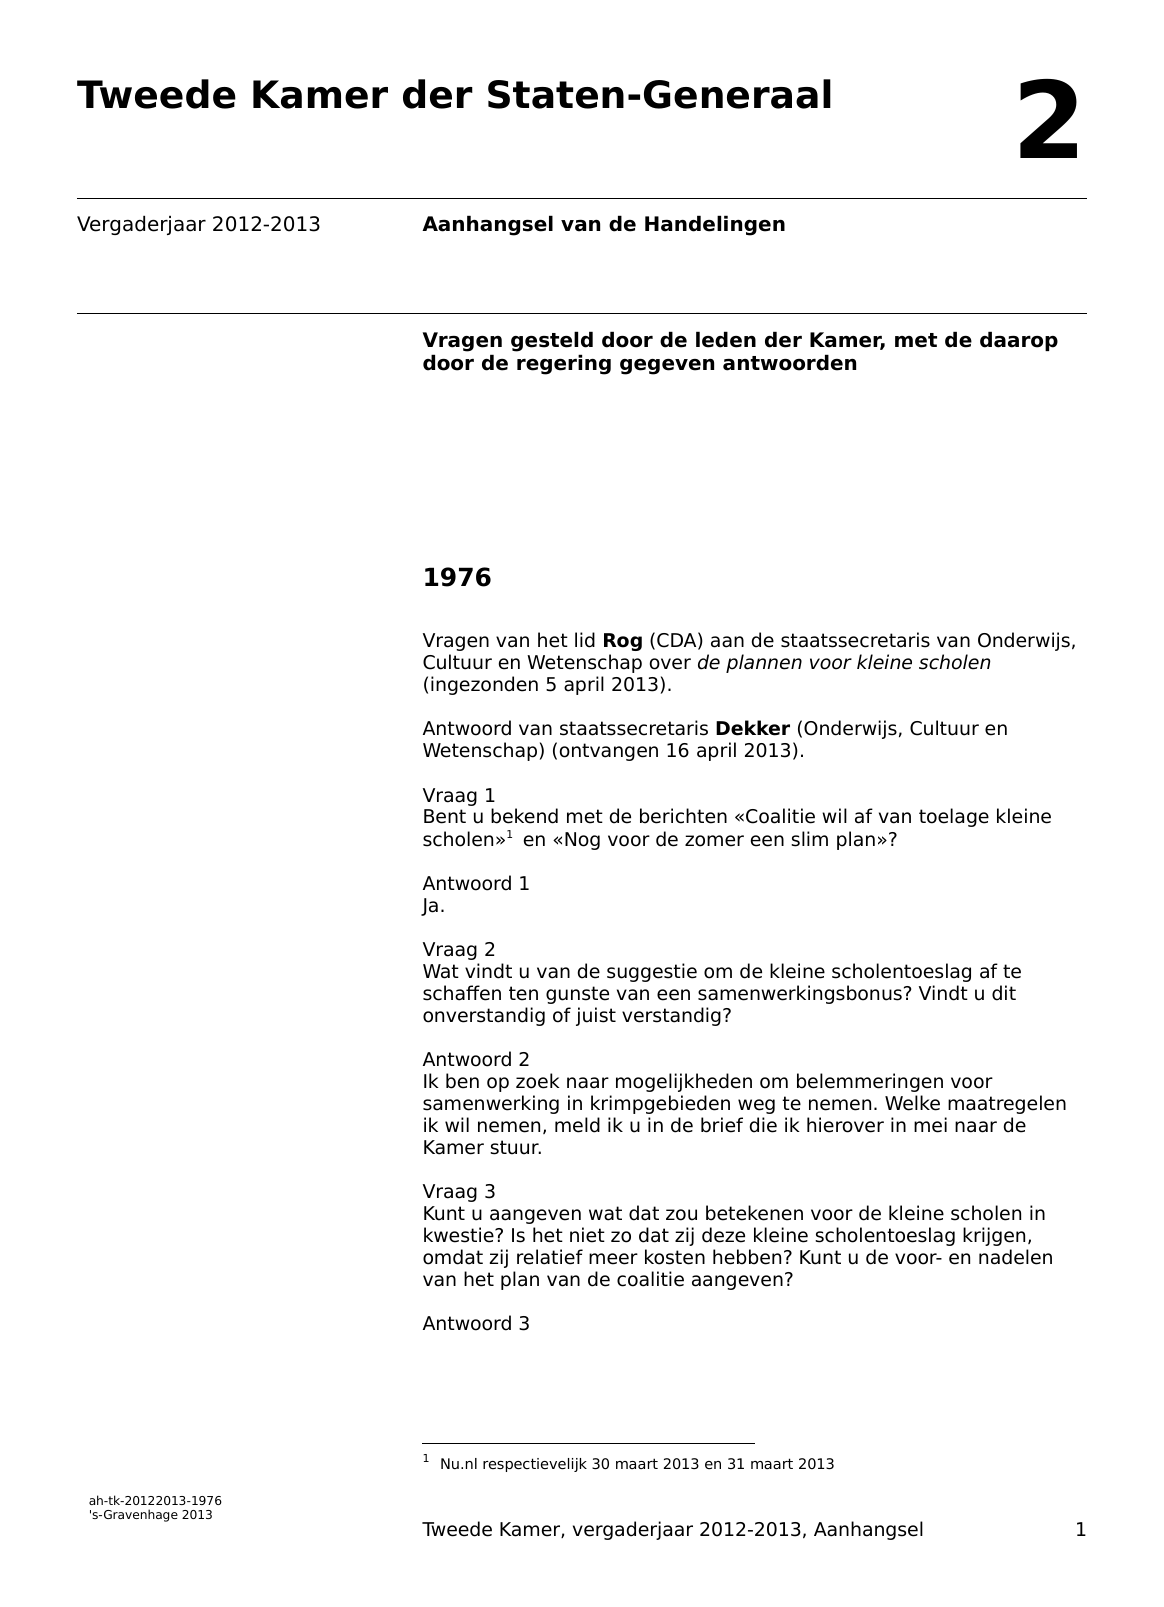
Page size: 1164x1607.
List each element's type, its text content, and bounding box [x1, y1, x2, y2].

text Antwoord 2 [422, 1049, 1087, 1071]
text Vraag 1 [422, 784, 1087, 806]
text Ik ben op zoek naar mogelijkheden om belemmeringen voor samenwerking in krimpgebieden weg te nemen. Welke maatregelen ik wil nemen, meld ik u in de brief die ik hierover in mei naar de Kamer stuur. [422, 1071, 1087, 1159]
text Vragen van het lid Rog (CDA) aan de staatssecretaris van Onderwijs, Cultuur en Wetenschap over de plannen voor kleine scholen (ingezonden 5 april 2013). [422, 630, 1087, 696]
table_header 2 [886, 59, 1087, 198]
text Vraag 3 [422, 1181, 1087, 1203]
text Antwoord van staatssecretaris Dekker (Onderwijs, Cultuur en Wetenschap) (ontvangen 16 april 2013). [422, 718, 1087, 762]
table_cell Aanhangsel van de Handelingen [422, 199, 1087, 313]
text Kunt u aangeven wat dat zou betekenen voor de kleine scholen in kwestie? Is het niet zo dat zij deze kleine scholentoeslag krijgen, omdat zij relatief meer kosten hebben? Kunt u de voor- en nadelen van het plan van de coalitie aangeven? [422, 1203, 1087, 1291]
text 's-Gravenhage 2013 [88, 1508, 323, 1522]
text Vraag 2 [422, 939, 1087, 961]
text Wat vindt u van de suggestie om de kleine scholentoeslag af te schaffen ten gunste van een samenwerkingsbonus? Vindt u dit onverstandig of juist verstandig? [422, 961, 1087, 1027]
table_cell Vergaderjaar 2012-2013 [77, 199, 422, 313]
text Nu.nl respectievelijk 30 maart 2013 en 31 maart 2013 [422, 1452, 1087, 1474]
text Ja. [422, 894, 1087, 917]
table_header Tweede Kamer der Staten-Generaal [77, 59, 886, 198]
table_cell Vragen gesteld door de leden der Kamer, met de daarop door de regering gegeven antwoorden [422, 314, 1087, 375]
text Antwoord 3 [422, 1313, 1087, 1335]
table_cell [77, 314, 422, 375]
text Bent u bekend met de berichten «Coalitie wil af van toelage kleine scholen» en «Nog voor de zomer een slim plan»? [422, 806, 1087, 850]
text ah-tk-20122013-1976 [88, 1494, 323, 1508]
text 1976 [422, 563, 1087, 592]
text Antwoord 1 [422, 873, 1087, 894]
